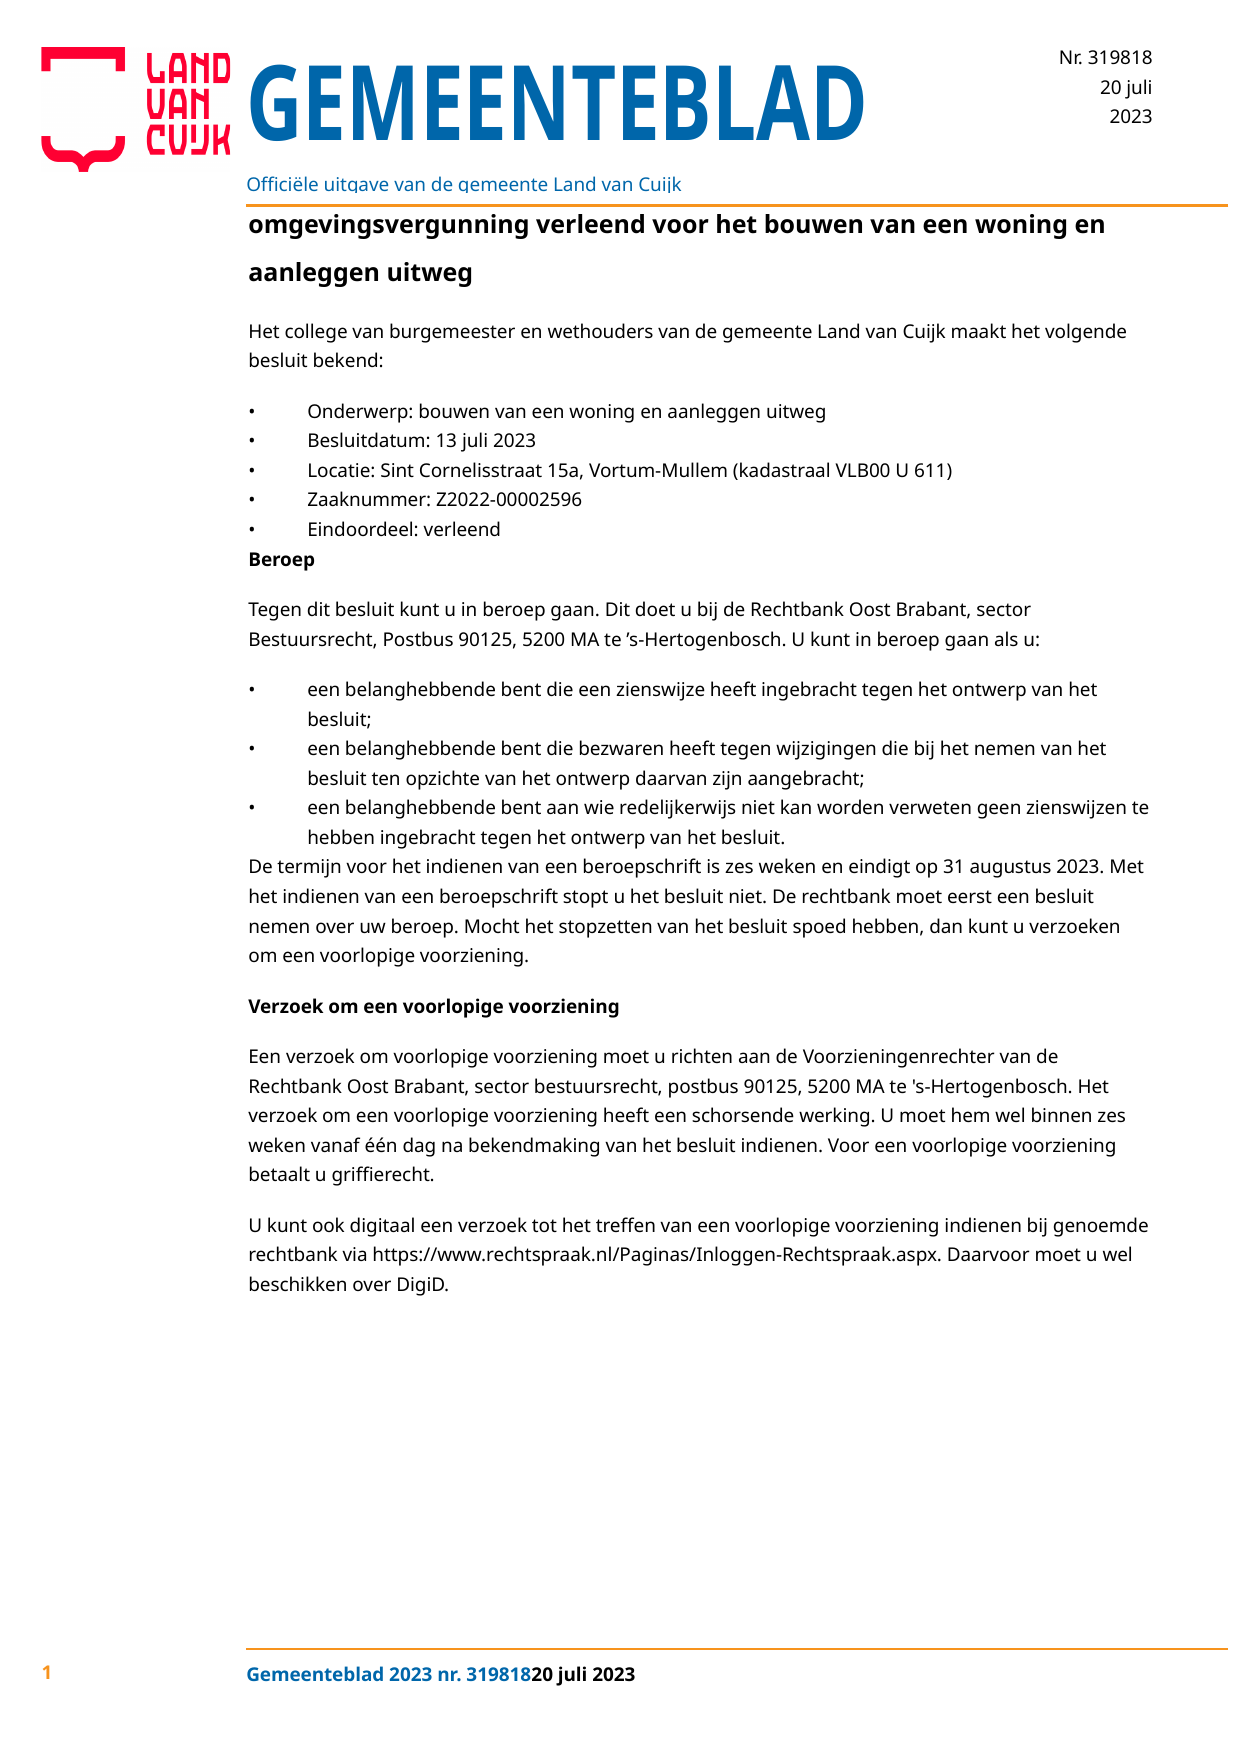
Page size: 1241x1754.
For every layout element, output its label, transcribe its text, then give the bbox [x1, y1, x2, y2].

list een belanghebbende bent die bezwaren heeft tegen wijzigingen die bij het nemen van het besluit ten opzichte van het ontwerp daarvan zijn aangebracht; [248, 735, 1152, 791]
list een belanghebbende bent aan wie redelijkerwijs niet kan worden verweten geen zienswijzen te hebben ingebracht tegen het ontwerp van het besluit. [248, 794, 1152, 850]
text Verzoek om een voorlopige voorziening [248, 993, 1152, 1019]
list Eindoordeel: verleend [248, 516, 1152, 542]
text U kunt ook digitaal een verzoek tot het treffen van een voorlopige voorziening indienen bij genoemde rechtbank via https://www.rechtspraak.nl/Paginas/Inloggen-Rechtspraak.aspx. Daarvoor moet u wel beschikken over DigiD. [248, 1212, 1152, 1297]
picture [41, 47, 231, 172]
text omgevingsvergunning verleend voor het bouwen van een woning en aanleggen uitweg [248, 207, 1152, 288]
text Het college van burgemeester en wethouders van de gemeente Land van Cuijk maakt het volgende besluit bekend: [248, 318, 1152, 373]
list Besluitdatum: 13 juli 2023 [248, 427, 1152, 453]
text De termijn voor het indienen van een beroepschrift is zes weken en eindigt op 31 augustus 2023. Met het indienen van een beroepschrift stopt u het besluit niet. De rechtbank moet eerst een besluit nemen over uw beroep. Mocht het stopzetten van het besluit spoed hebben, dan kunt u verzoeken om een voorlopige voorziening. [248, 854, 1152, 968]
text Beroep [248, 546, 1152, 572]
list Onderwerp: bouwen van een woning en aanleggen uitweg [248, 398, 1152, 424]
text Een verzoek om voorlopige voorziening moet u richten aan de Voorzieningenrechter van de Rechtbank Oost Brabant, sector bestuursrecht, postbus 90125, 5200 MA te 's-Hertogenbosch. Het verzoek om een voorlopige voorziening heeft een schorsende werking. U moet hem wel binnen zes weken vanaf één dag na bekendmaking van het besluit indienen. Voor een voorlopige voorziening betaalt u griffierecht. [248, 1043, 1152, 1187]
list Locatie: Sint Cornelisstraat 15a, Vortum-Mullem (kadastraal VLB00 U 611) [248, 457, 1152, 483]
list een belanghebbende bent die een zienswijze heeft ingebracht tegen het ontwerp van het besluit; [248, 676, 1152, 732]
list Zaaknummer: Z2022-00002596 [248, 487, 1152, 512]
text Tegen dit besluit kunt u in beroep gaan. Dit doet u bij de Rechtbank Oost Brabant, sector Bestuursrecht, Postbus 90125, 5200 MA te ’s-Hertogenbosch. U kunt in beroep gaan als u: [248, 596, 1152, 652]
